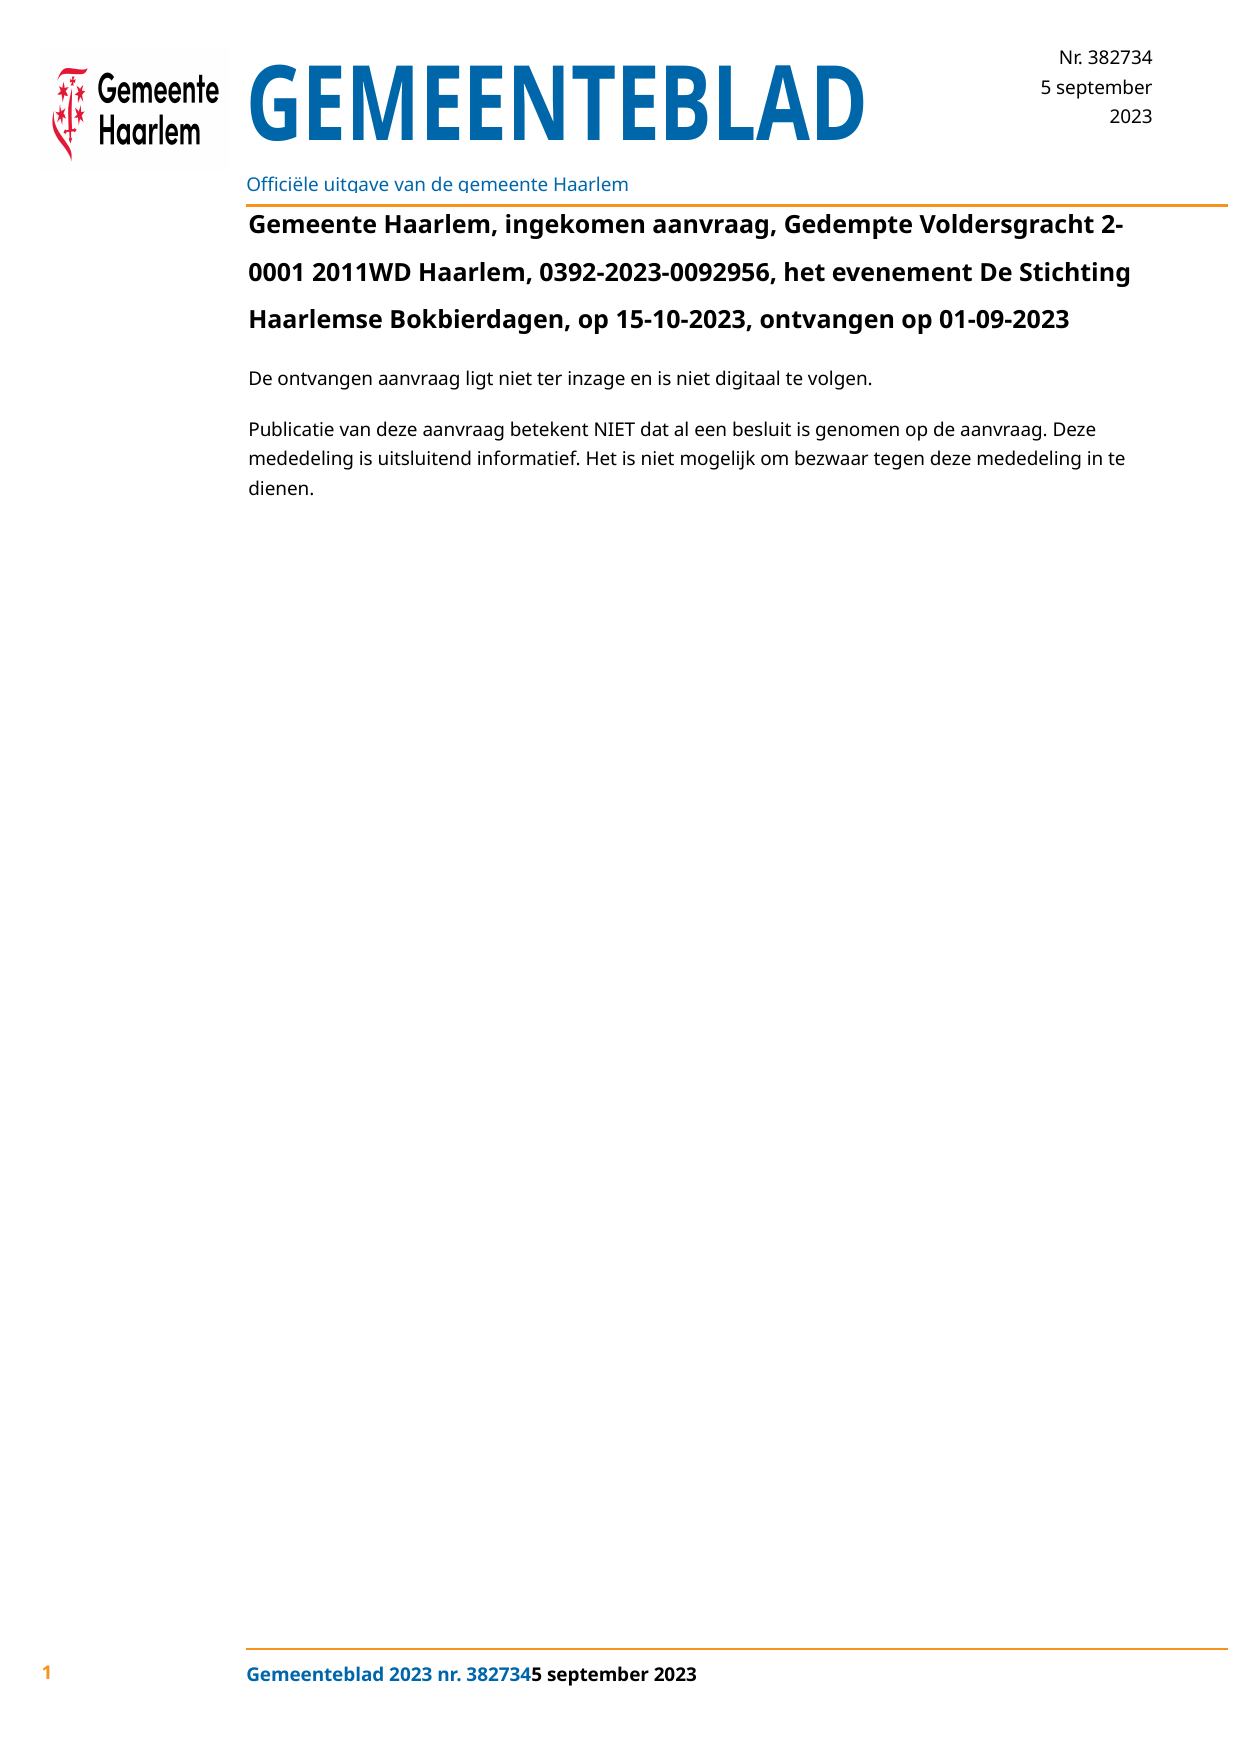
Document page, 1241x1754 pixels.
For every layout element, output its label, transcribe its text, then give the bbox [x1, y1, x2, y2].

text De ontvangen aanvraag ligt niet ter inzage en is niet digitaal te volgen. [248, 366, 1152, 391]
text Publicatie van deze aanvraag betekent NIET dat al een besluit is genomen op de aanvraag. Deze mededeling is uitsluitend informatief. Het is niet mogelijk om bezwaar tegen deze mededeling in te dienen. [248, 416, 1152, 501]
picture [41, 47, 231, 172]
text Gemeente Haarlem, ingekomen aanvraag, Gedempte Voldersgracht 2-0001 2011WD Haarlem, 0392-2023-0092956, het evenement De Stichting Haarlemse Bokbierdagen, op 15-10-2023, ontvangen op 01-09-2023 [248, 207, 1152, 336]
